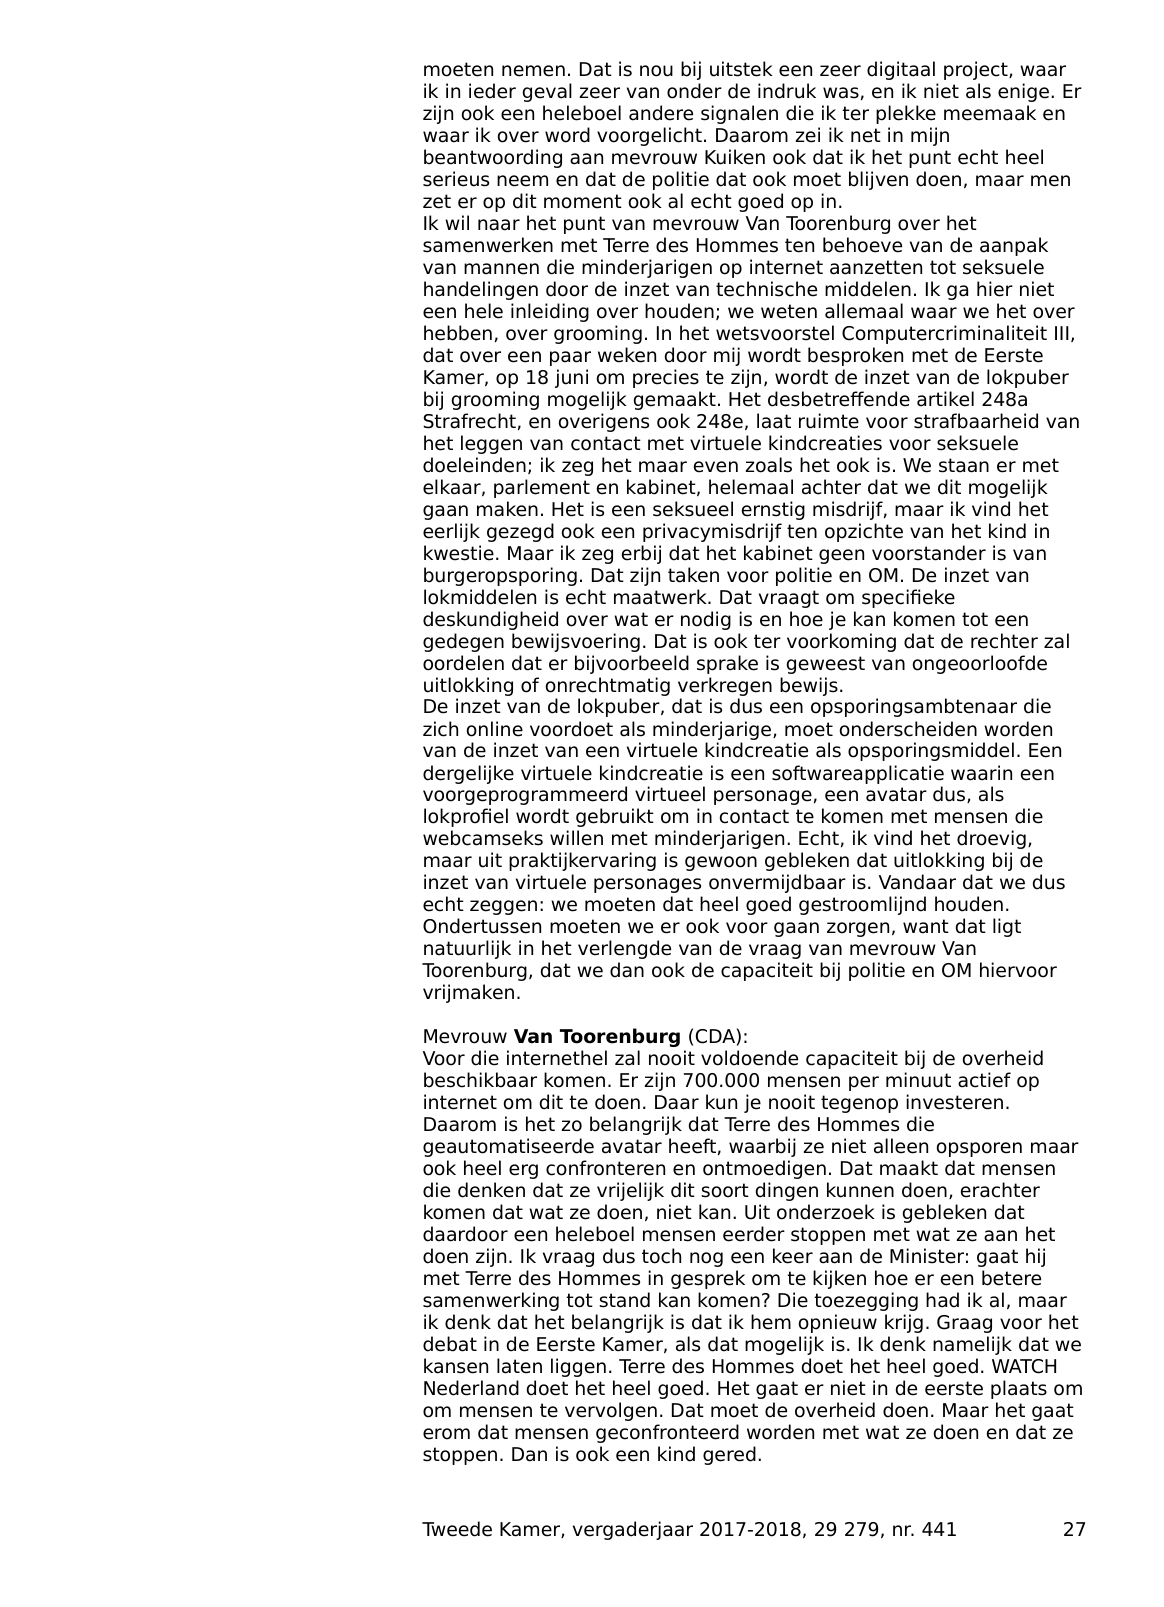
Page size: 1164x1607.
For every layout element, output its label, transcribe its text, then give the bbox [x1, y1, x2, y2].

text Ik wil naar het punt van mevrouw Van Toorenburg over het samenwerken met Terre des Hommes ten behoeve van de aanpak van mannen die minderjarigen op internet aanzetten tot seksuele handelingen door de inzet van technische middelen. Ik ga hier niet een hele inleiding over houden; we weten allemaal waar we het over hebben, over grooming. In het wetsvoorstel Computercriminaliteit III, dat over een paar weken door mij wordt besproken met de Eerste Kamer, op 18 juni om precies te zijn, wordt de inzet van de lokpuber bij grooming mogelijk gemaakt. Het desbetreffende artikel 248a Strafrecht, en overigens ook 248e, laat ruimte voor strafbaarheid van het leggen van contact met virtuele kindcreaties voor seksuele doeleinden; ik zeg het maar even zoals het ook is. We staan er met elkaar, parlement en kabinet, helemaal achter dat we dit mogelijk gaan maken. Het is een seksueel ernstig misdrijf, maar ik vind het eerlijk gezegd ook een privacymisdrijf ten opzichte van het kind in kwestie. Maar ik zeg erbij dat het kabinet geen voorstander is van burgeropsporing. Dat zijn taken voor politie en OM. De inzet van lokmiddelen is echt maatwerk. Dat vraagt om specifieke deskundigheid over wat er nodig is en hoe je kan komen tot een gedegen bewijsvoering. Dat is ook ter voorkoming dat de rechter zal oordelen dat er bijvoorbeeld sprake is geweest van ongeoorloofde uitlokking of onrechtmatig verkregen bewijs. [422, 213, 1087, 696]
text De inzet van de lokpuber, dat is dus een opsporingsambtenaar die zich online voordoet als minderjarige, moet onderscheiden worden van de inzet van een virtuele kindcreatie als opsporingsmiddel. Een dergelijke virtuele kindcreatie is een softwareapplicatie waarin een voorgeprogrammeerd virtueel personage, een avatar dus, als lokprofiel wordt gebruikt om in contact te komen met mensen die webcamseks willen met minderjarigen. Echt, ik vind het droevig, maar uit praktijkervaring is gewoon gebleken dat uitlokking bij de inzet van virtuele personages onvermijdbaar is. Vandaar dat we dus echt zeggen: we moeten dat heel goed gestroomlijnd houden. Ondertussen moeten we er ook voor gaan zorgen, want dat ligt natuurlijk in het verlengde van de vraag van mevrouw Van Toorenburg, dat we dan ook de capaciteit bij politie en OM hiervoor vrijmaken. [422, 696, 1087, 1004]
text Mevrouw Van Toorenburg (CDA): [422, 1026, 1087, 1048]
text Voor die internethel zal nooit voldoende capaciteit bij de overheid beschikbaar komen. Er zijn 700.000 mensen per minuut actief op internet om dit te doen. Daar kun je nooit tegenop investeren. Daarom is het zo belangrijk dat Terre des Hommes die geautomatiseerde avatar heeft, waarbij ze niet alleen opsporen maar ook heel erg confronteren en ontmoedigen. Dat maakt dat mensen die denken dat ze vrijelijk dit soort dingen kunnen doen, erachter komen dat wat ze doen, niet kan. Uit onderzoek is gebleken dat daardoor een heleboel mensen eerder stoppen met wat ze aan het doen zijn. Ik vraag dus toch nog een keer aan de Minister: gaat hij met Terre des Hommes in gesprek om te kijken hoe er een betere samenwerking tot stand kan komen? Die toezegging had ik al, maar ik denk dat het belangrijk is dat ik hem opnieuw krijg. Graag voor het debat in de Eerste Kamer, als dat mogelijk is. Ik denk namelijk dat we kansen laten liggen. Terre des Hommes doet het heel goed. WATCH Nederland doet het heel goed. Het gaat er niet in de eerste plaats om om mensen te vervolgen. Dat moet de overheid doen. Maar het gaat erom dat mensen geconfronteerd worden met wat ze doen en dat ze stoppen. Dan is ook een kind gered. [422, 1048, 1087, 1466]
text moeten nemen. Dat is nou bij uitstek een zeer digitaal project, waar ik in ieder geval zeer van onder de indruk was, en ik niet als enige. Er zijn ook een heleboel andere signalen die ik ter plekke meemaak en waar ik over word voorgelicht. Daarom zei ik net in mijn beantwoording aan mevrouw Kuiken ook dat ik het punt echt heel serieus neem en dat de politie dat ook moet blijven doen, maar men zet er op dit moment ook al echt goed op in. [422, 59, 1087, 213]
